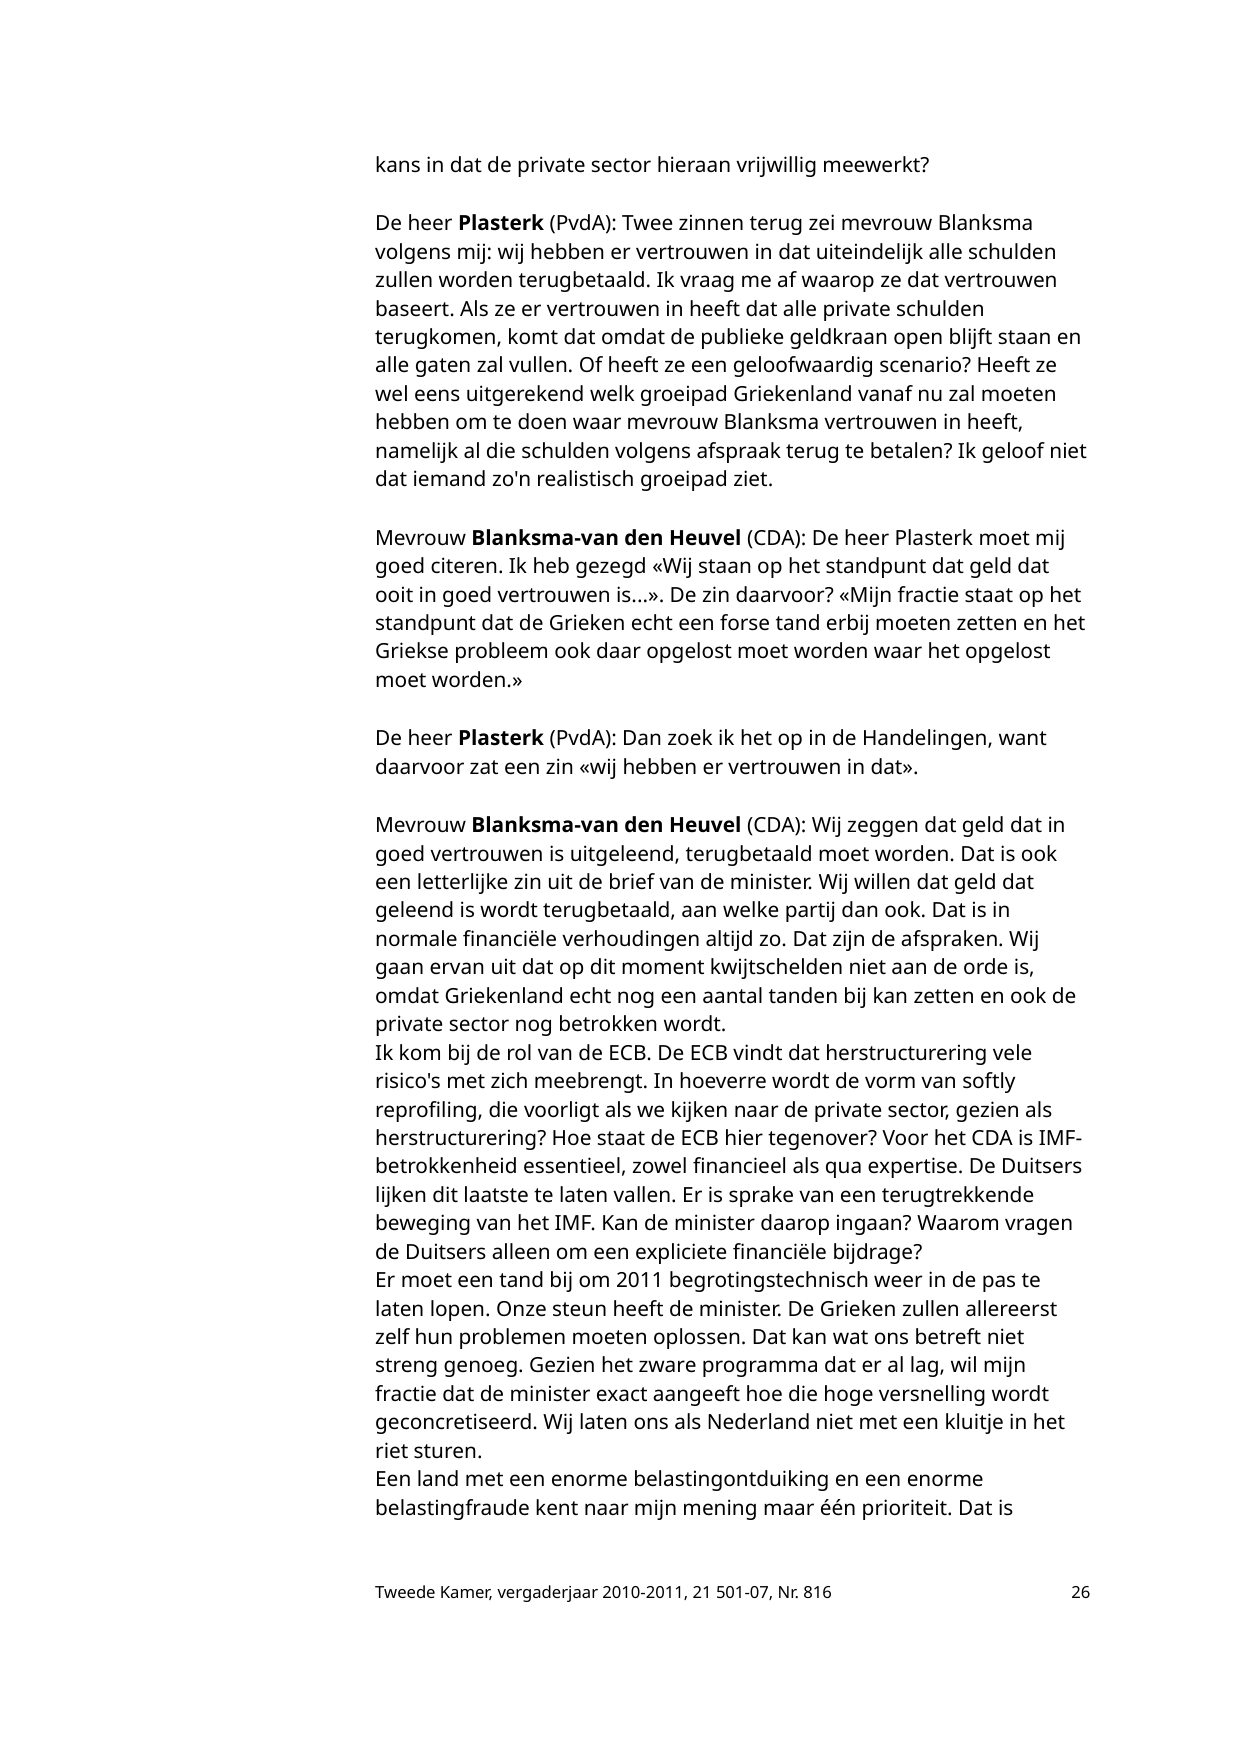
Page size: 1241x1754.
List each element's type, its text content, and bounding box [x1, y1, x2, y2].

text Er moet een tand bij om 2011 begrotingstechnisch weer in de pas te laten lopen. Onze steun heeft de minister. De Grieken zullen allereerst zelf hun problemen moeten oplossen. Dat kan wat ons betreft niet streng genoeg. Gezien het zware programma dat er al lag, wil mijn fractie dat de minister exact aangeeft hoe die hoge versnelling wordt geconcretiseerd. Wij laten ons als Nederland niet met een kluitje in het riet sturen. [375, 1265, 1090, 1464]
text Mevrouw Blanksma-van den Heuvel (CDA): De heer Plasterk moet mij goed citeren. Ik heb gezegd «Wij staan op het standpunt dat geld dat ooit in goed vertrouwen is...». De zin daarvoor? «Mijn fractie staat op het standpunt dat de Grieken echt een forse tand erbij moeten zetten en het Griekse probleem ook daar opgelost moet worden waar het opgelost moet worden.» [375, 523, 1090, 693]
text De heer Plasterk (PvdA): Twee zinnen terug zei mevrouw Blanksma volgens mij: wij hebben er vertrouwen in dat uiteindelijk alle schulden zullen worden terugbetaald. Ik vraag me af waarop ze dat vertrouwen baseert. Als ze er vertrouwen in heeft dat alle private schulden terugkomen, komt dat omdat de publieke geldkraan open blijft staan en alle gaten zal vullen. Of heeft ze een geloofwaardig scenario? Heeft ze wel eens uitgerekend welk groeipad Griekenland vanaf nu zal moeten hebben om te doen waar mevrouw Blanksma vertrouwen in heeft, namelijk al die schulden volgens afspraak terug te betalen? Ik geloof niet dat iemand zo'n realistisch groeipad ziet. [375, 208, 1090, 493]
text Mevrouw Blanksma-van den Heuvel (CDA): Wij zeggen dat geld dat in goed vertrouwen is uitgeleend, terugbetaald moet worden. Dat is ook een letterlijke zin uit de brief van de minister. Wij willen dat geld dat geleend is wordt terugbetaald, aan welke partij dan ook. Dat is in normale financiële verhoudingen altijd zo. Dat zijn de afspraken. Wij gaan ervan uit dat op dit moment kwijtschelden niet aan de orde is, omdat Griekenland echt nog een aantal tanden bij kan zetten en ook de private sector nog betrokken wordt. [375, 810, 1090, 1038]
text Een land met een enorme belastingontduiking en een enorme belastingfraude kent naar mijn mening maar één prioriteit. Dat is [375, 1464, 1090, 1521]
text kans in dat de private sector hieraan vrijwillig meewerkt? [375, 150, 1090, 178]
text Ik kom bij de rol van de ECB. De ECB vindt dat herstructurering vele risico's met zich meebrengt. In hoeverre wordt de vorm van softly reprofiling, die voorligt als we kijken naar de private sector, gezien als herstructurering? Hoe staat de ECB hier tegenover? Voor het CDA is IMF-betrokkenheid essentieel, zowel financieel als qua expertise. De Duitsers lijken dit laatste te laten vallen. Er is sprake van een terugtrekkende beweging van het IMF. Kan de minister daarop ingaan? Waarom vragen de Duitsers alleen om een expliciete financiële bijdrage? [375, 1038, 1090, 1265]
text De heer Plasterk (PvdA): Dan zoek ik het op in de Handelingen, want daarvoor zat een zin «wij hebben er vertrouwen in dat». [375, 723, 1090, 780]
